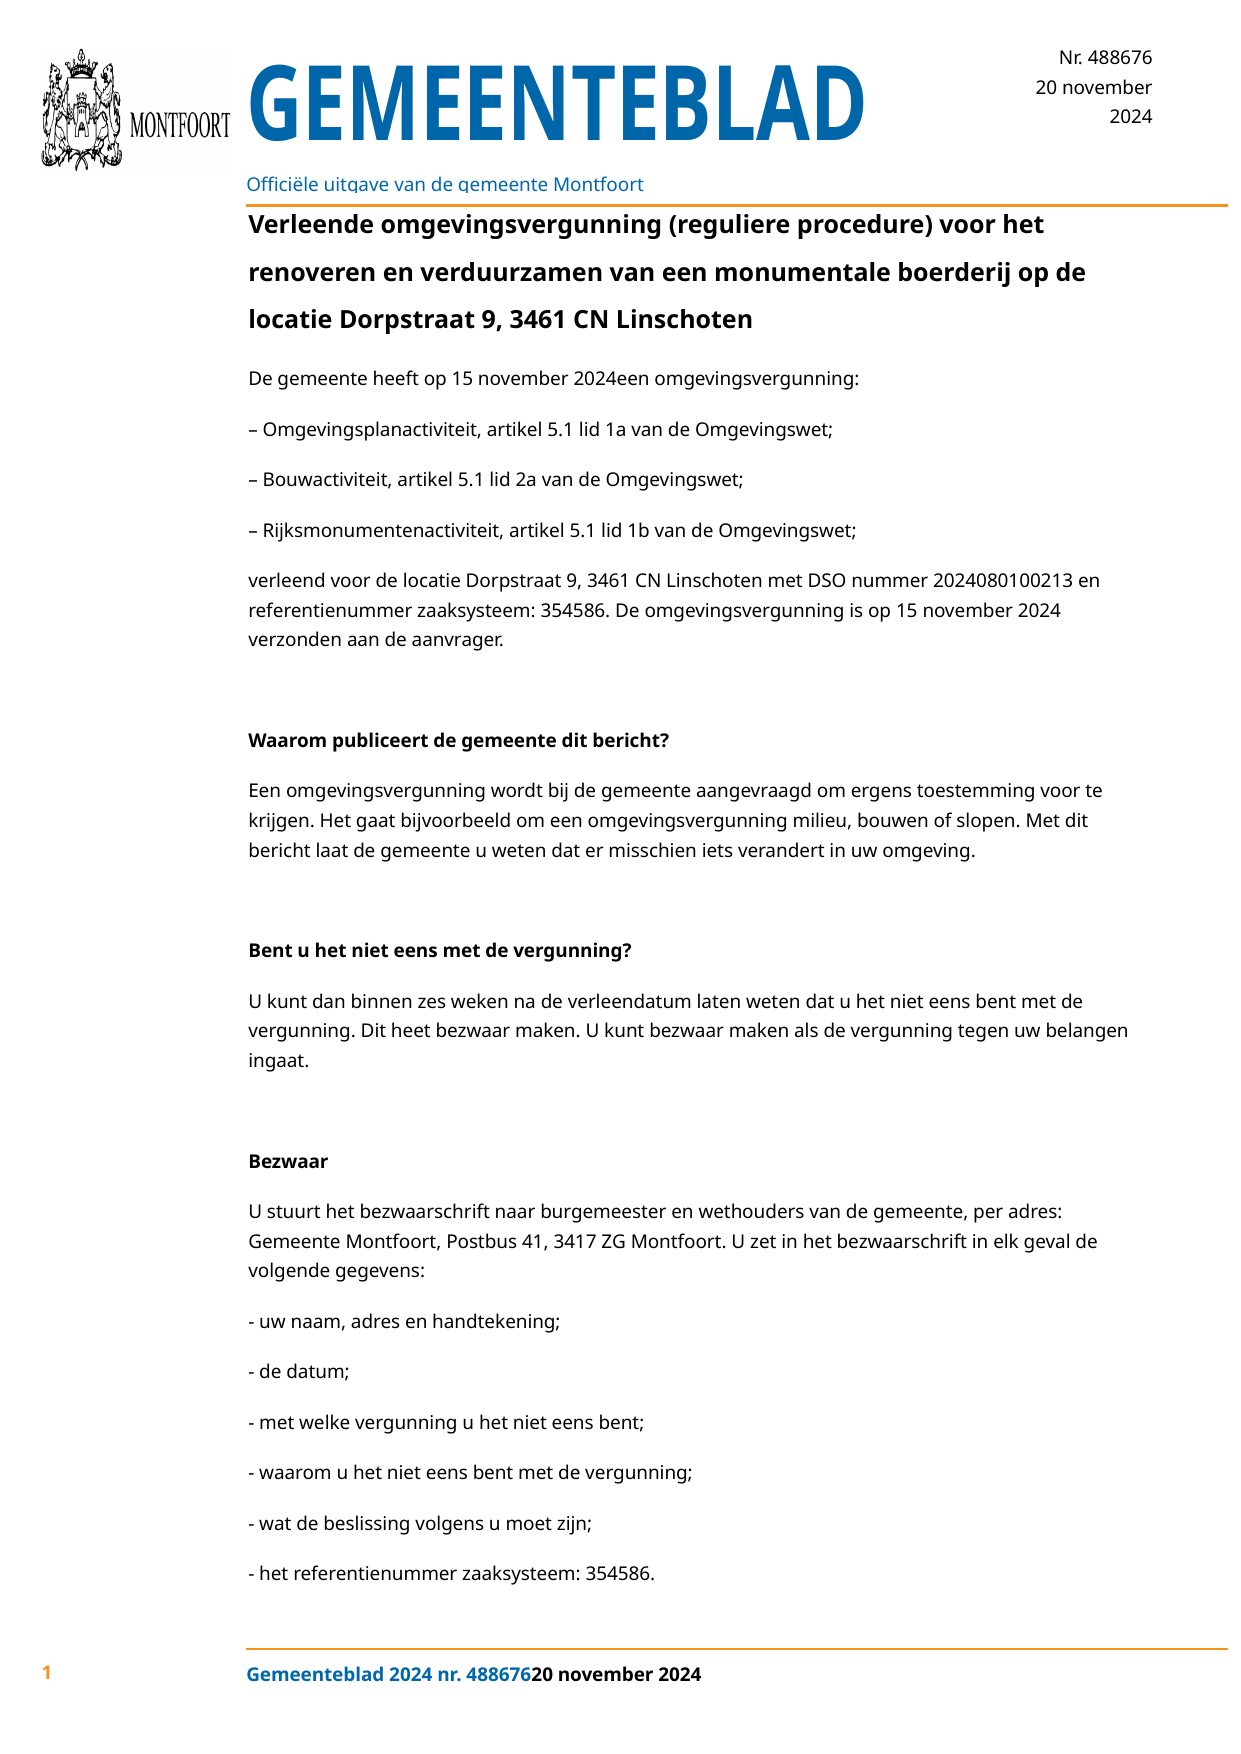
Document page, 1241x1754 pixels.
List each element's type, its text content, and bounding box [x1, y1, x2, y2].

picture [41, 47, 231, 172]
text - met welke vergunning u het niet eens bent; [248, 1409, 1152, 1434]
text Bezwaar [248, 1148, 1152, 1174]
text - de datum; [248, 1358, 1152, 1384]
text - waarom u het niet eens bent met de vergunning; [248, 1459, 1152, 1485]
text Bent u het niet eens met de vergunning? [248, 938, 1152, 963]
text – Omgevingsplanactiviteit, artikel 5.1 lid 1a van de Omgevingswet; [248, 416, 1152, 442]
text U kunt dan binnen zes weken na de verleendatum laten weten dat u het niet eens bent met de vergunning. Dit heet bezwaar maken. U kunt bezwaar maken als de vergunning tegen uw belangen ingaat. [248, 988, 1152, 1073]
text - wat de beslissing volgens u moet zijn; [248, 1510, 1152, 1535]
text - uw naam, adres en handtekening; [248, 1308, 1152, 1334]
text Verleende omgevingsvergunning (reguliere procedure) voor het renoveren en verduurzamen van een monumentale boerderij op de locatie Dorpstraat 9, 3461 CN Linschoten [248, 207, 1152, 336]
text – Rijksmonumentenactiviteit, artikel 5.1 lid 1b van de Omgevingswet; [248, 517, 1152, 542]
text Een omgevingsvergunning wordt bij de gemeente aangevraagd om ergens toestemming voor te krijgen. Het gaat bijvoorbeeld om een omgevingsvergunning milieu, bouwen of slopen. Met dit bericht laat de gemeente u weten dat er misschien iets verandert in uw omgeving. [248, 778, 1152, 862]
text – Bouwactiviteit, artikel 5.1 lid 2a van de Omgevingswet; [248, 466, 1152, 492]
text verleend voor de locatie Dorpstraat 9, 3461 CN Linschoten met DSO nummer 2024080100213 en referentienummer zaaksysteem: 354586. De omgevingsvergunning is op 15 november 2024 verzonden aan de aanvrager. [248, 567, 1152, 652]
text - het referentienummer zaaksysteem: 354586. [248, 1560, 1152, 1586]
text U stuurt het bezwaarschrift naar burgemeester en wethouders van de gemeente, per adres: Gemeente Montfoort, Postbus 41, 3417 ZG Montfoort. U zet in het bezwaarschrift in elk geval de volgende gegevens: [248, 1198, 1152, 1283]
text De gemeente heeft op 15 november 2024een omgevingsvergunning: [248, 366, 1152, 391]
text Waarom publiceert de gemeente dit bericht? [248, 727, 1152, 753]
